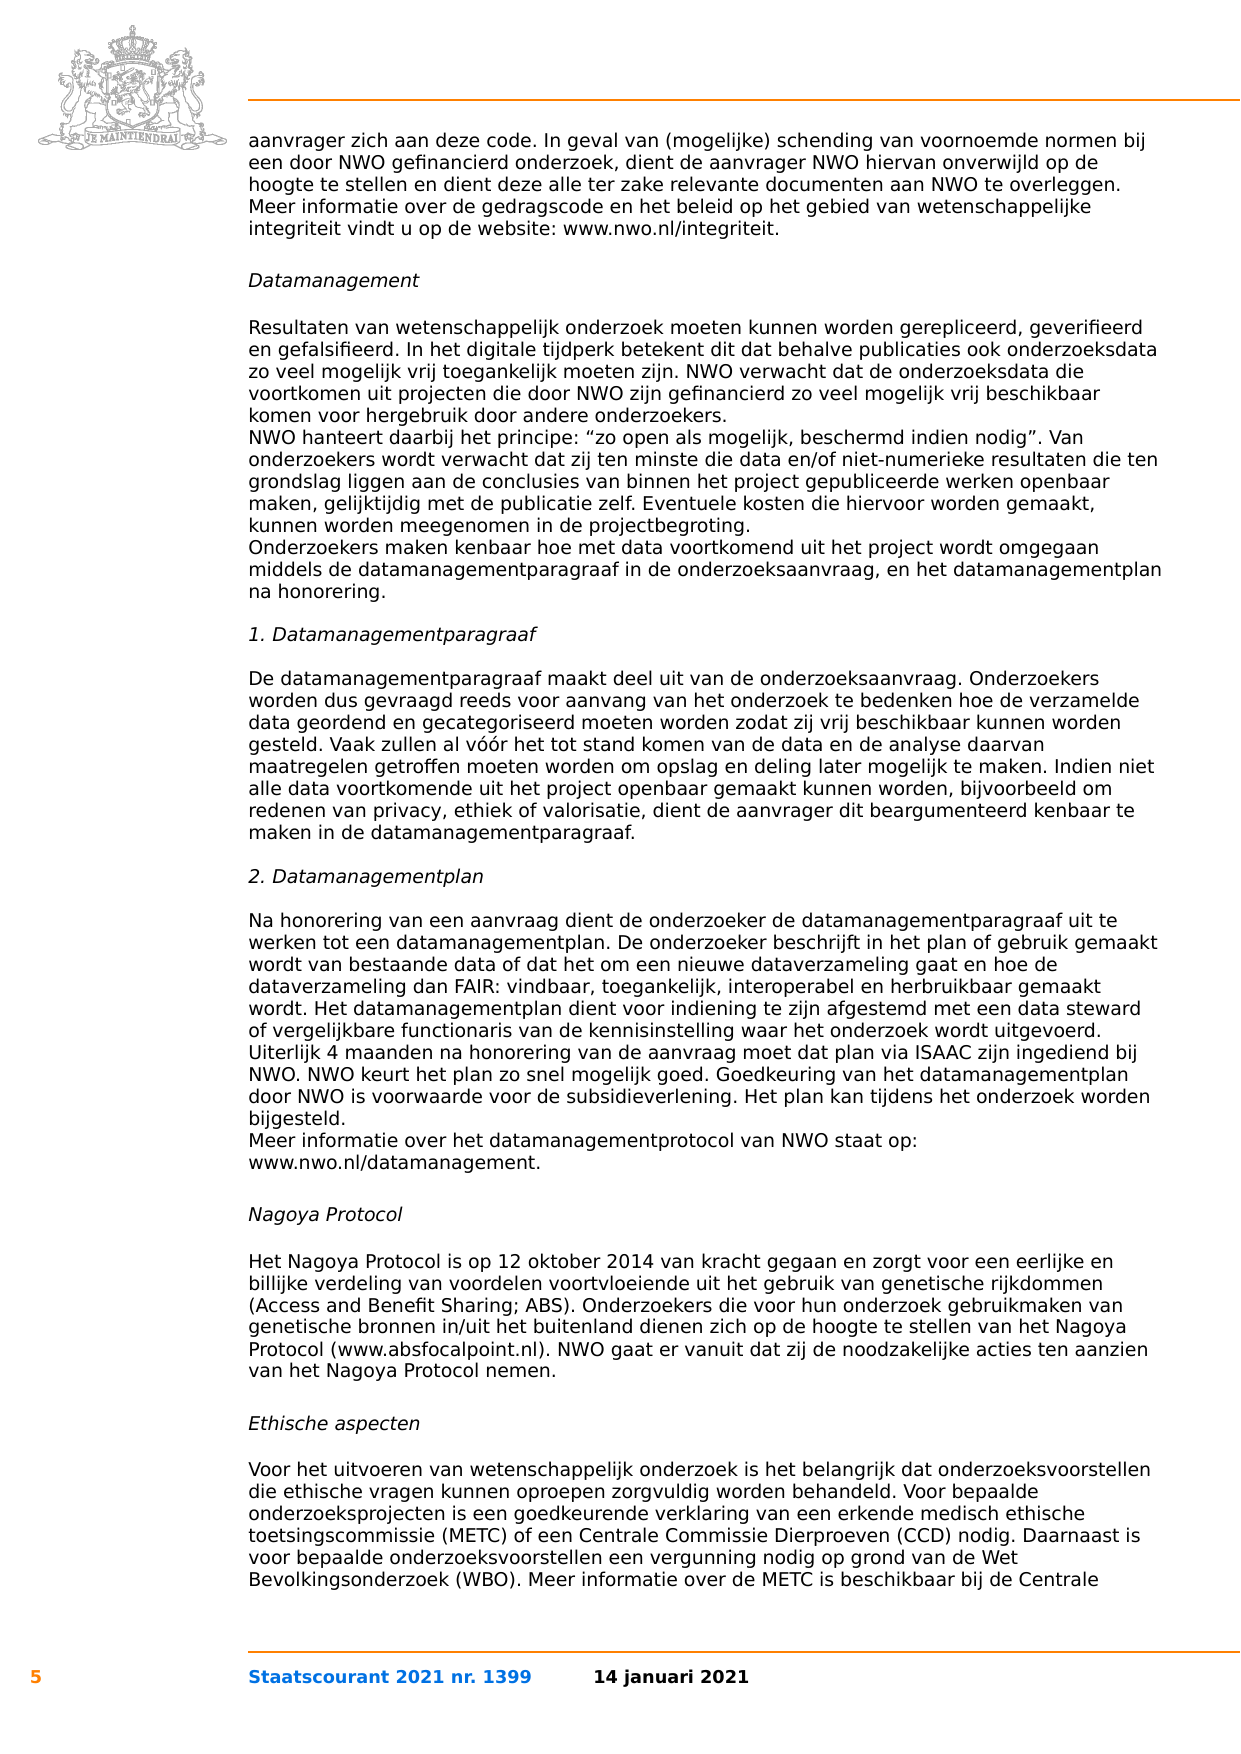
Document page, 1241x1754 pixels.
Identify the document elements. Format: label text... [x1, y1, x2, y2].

picture [38, 25, 227, 150]
subtitle 2. Datamanagementplan [248, 866, 1163, 888]
subtitle Ethische aspecten [248, 1412, 1163, 1434]
text aanvrager zich aan deze code. In geval van (mogelijke) schending van voornoemde normen bij een door NWO gefinancierd onderzoek, dient de aanvrager NWO hiervan onverwijld op de hoogte te stellen en dient deze alle ter zake relevante documenten aan NWO te overleggen. Meer informatie over de gedragscode en het beleid op het gebied van wetenschappelijke integriteit vindt u op de website: www.nwo.nl/integriteit. [248, 130, 1163, 240]
text Onderzoekers maken kenbaar hoe met data voortkomend uit het project wordt omgegaan middels de datamanagementparagraaf in de onderzoeksaanvraag, en het datamanagementplan na honorering. [248, 537, 1163, 602]
text Resultaten van wetenschappelijk onderzoek moeten kunnen worden gerepliceerd, geverifieerd en gefalsifieerd. In het digitale tijdperk betekent dit dat behalve publicaties ook onderzoeksdata zo veel mogelijk vrij toegankelijk moeten zijn. NWO verwacht dat de onderzoeksdata die voortkomen uit projecten die door NWO zijn gefinancierd zo veel mogelijk vrij beschikbaar komen voor hergebruik door andere onderzoekers. [248, 317, 1163, 427]
text Na honorering van een aanvraag dient de onderzoeker de datamanagementparagraaf uit te werken tot een datamanagementplan. De onderzoeker beschrijft in het plan of gebruik gemaakt wordt van bestaande data of dat het om een nieuwe dataverzameling gaat en hoe de dataverzameling dan FAIR: vindbaar, toegankelijk, interoperabel en herbruikbaar gemaakt wordt. Het datamanagementplan dient voor indiening te zijn afgestemd met een data steward of vergelijkbare functionaris van de kennisinstelling waar het onderzoek wordt uitgevoerd. Uiterlijk 4 maanden na honorering van de aanvraag moet dat plan via ISAAC zijn ingediend bij NWO. NWO keurt het plan zo snel mogelijk goed. Goedkeuring van het datamanagementplan door NWO is voorwaarde voor de subsidieverlening. Het plan kan tijdens het onderzoek worden bijgesteld. [248, 910, 1163, 1129]
text Voor het uitvoeren van wetenschappelijk onderzoek is het belangrijk dat onderzoeksvoorstellen die ethische vragen kunnen oproepen zorgvuldig worden behandeld. Voor bepaalde onderzoeksprojecten is een goedkeurende verklaring van een erkende medisch ethische toetsingscommissie (METC) of een Centrale Commissie Dierproeven (CCD) nodig. Daarnaast is voor bepaalde onderzoeksvoorstellen een vergunning nodig op grond van de Wet Bevolkingsonderzoek (WBO). Meer informatie over de METC is beschikbaar bij de Centrale [248, 1459, 1163, 1591]
text Het Nagoya Protocol is op 12 oktober 2014 van kracht gegaan en zorgt voor een eerlijke en billijke verdeling van voordelen voortvloeiende uit het gebruik van genetische rijkdommen (Access and Benefit Sharing; ABS). Onderzoekers die voor hun onderzoek gebruikmaken van genetische bronnen in/uit het buitenland dienen zich op de hoogte te stellen van het Nagoya Protocol (www.absfocalpoint.nl). NWO gaat er vanuit dat zij de noodzakelijke acties ten aanzien van het Nagoya Protocol nemen. [248, 1251, 1163, 1382]
text Meer informatie over het datamanagementprotocol van NWO staat op: www.nwo.nl/datamanagement. [248, 1129, 1163, 1173]
text NWO hanteert daarbij het principe: “zo open als mogelijk, beschermd indien nodig”. Van onderzoekers wordt verwacht dat zij ten minste die data en/of niet-numerieke resultaten die ten grondslag liggen aan de conclusies van binnen het project gepubliceerde werken openbaar maken, gelijktijdig met de publicatie zelf. Eventuele kosten die hiervoor worden gemaakt, kunnen worden meegenomen in de projectbegroting. [248, 427, 1163, 537]
text De datamanagementparagraaf maakt deel uit van de onderzoeksaanvraag. Onderzoekers worden dus gevraagd reeds voor aanvang van het onderzoek te bedenken hoe de verzamelde data geordend en gecategoriseerd moeten worden zodat zij vrij beschikbaar kunnen worden gesteld. Vaak zullen al vóór het tot stand komen van de data en de analyse daarvan maatregelen getroffen moeten worden om opslag en deling later mogelijk te maken. Indien niet alle data voortkomende uit het project openbaar gemaakt kunnen worden, bijvoorbeeld om redenen van privacy, ethiek of valorisatie, dient de aanvrager dit beargumenteerd kenbaar te maken in de datamanagementparagraaf. [248, 668, 1163, 844]
subtitle Nagoya Protocol [248, 1203, 1163, 1226]
subtitle 1. Datamanagementparagraaf [248, 624, 1163, 646]
subtitle Datamanagement [248, 270, 1163, 292]
